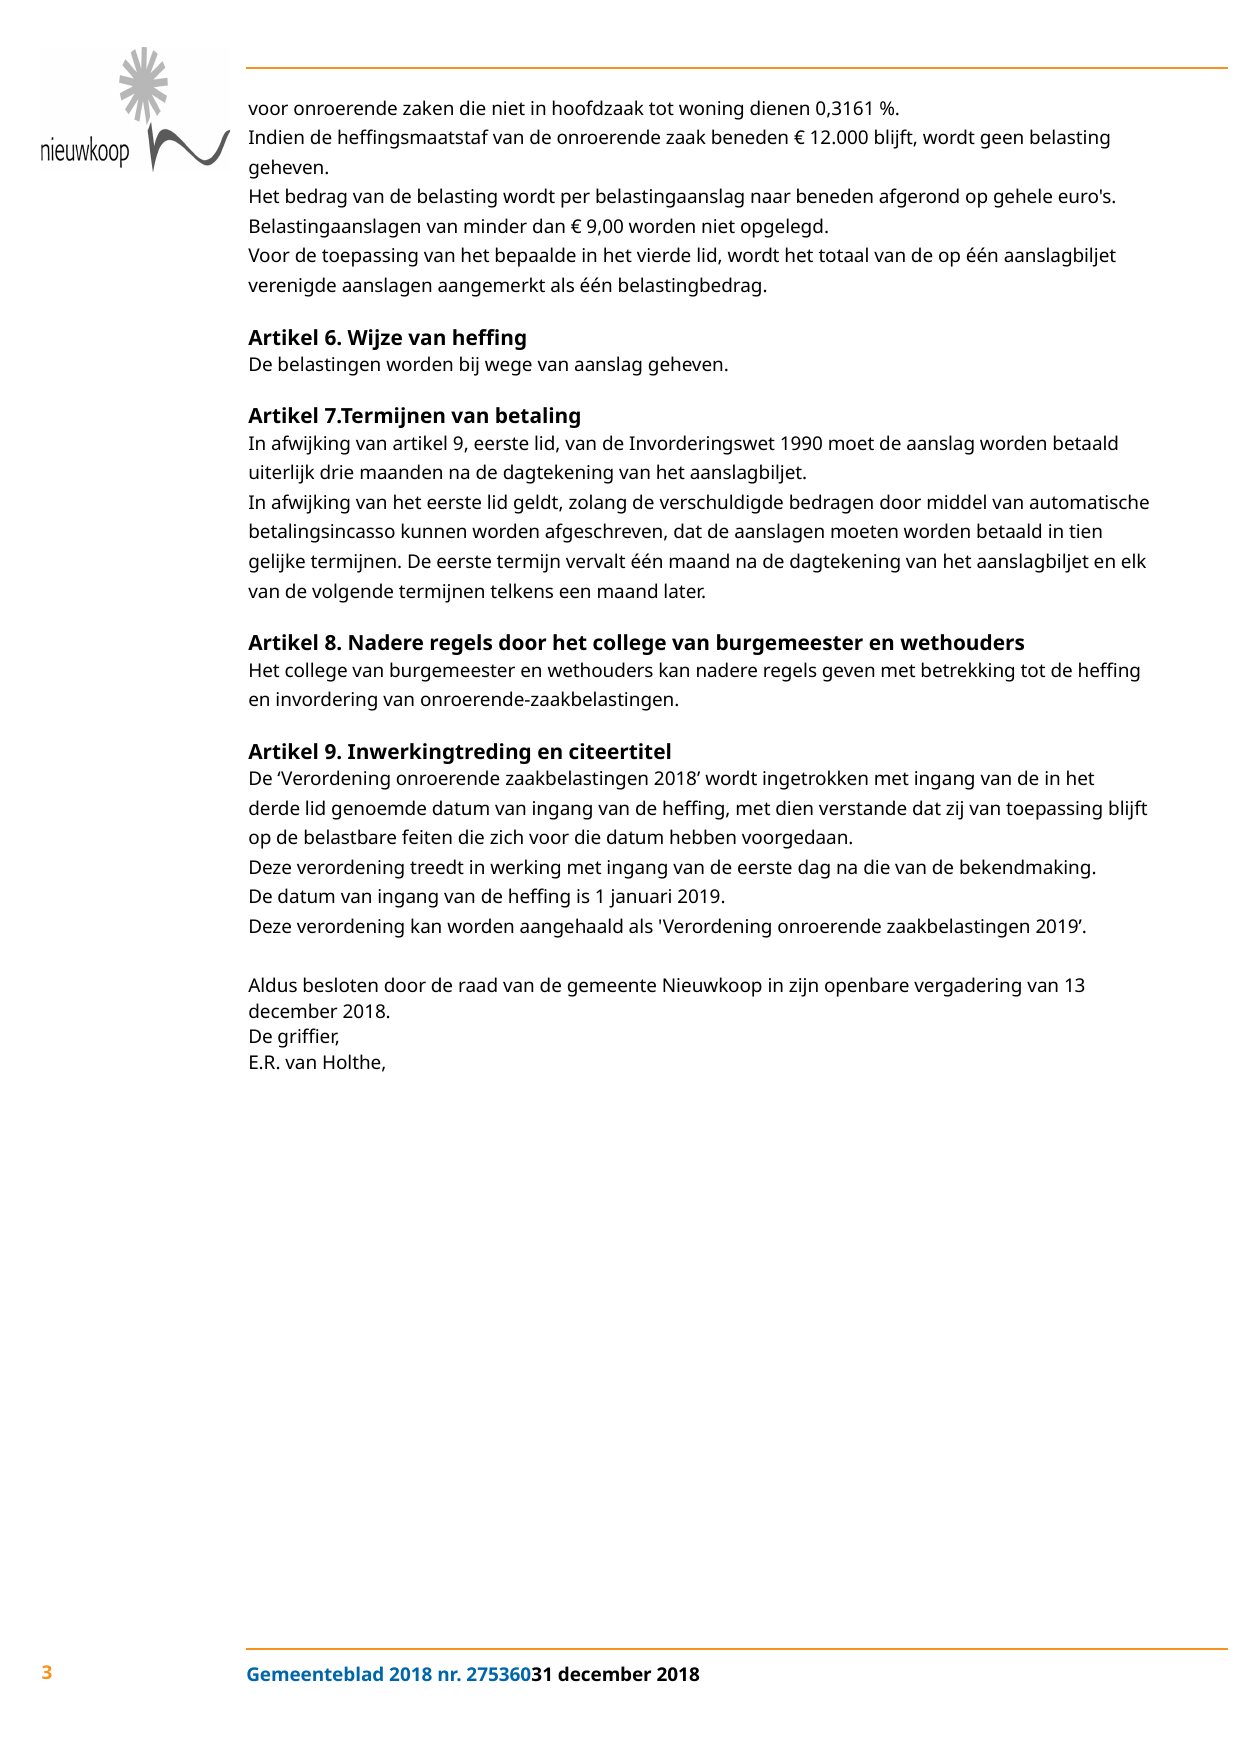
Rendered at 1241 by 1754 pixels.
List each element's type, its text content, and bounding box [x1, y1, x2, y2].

text Deze verordening kan worden aangehaald als 'Verordening onroerende zaakbelastingen 2019’. [248, 913, 1152, 939]
text Belastingaanslagen van minder dan € 9,00 worden niet opgelegd. [248, 213, 1152, 239]
text Artikel 8. Nadere regels door het college van burgemeester en wethouders [248, 628, 1152, 657]
text Aldus besloten door de raad van de gemeente Nieuwkoop in zijn openbare vergadering van 13 december 2018. [248, 972, 1152, 1024]
text Indien de heffingsmaatstaf van de onroerende zaak beneden € 12.000 blijft, wordt geen belasting geheven. [248, 124, 1152, 180]
text De datum van ingang van de heffing is 1 januari 2019. [248, 883, 1152, 909]
text Artikel 7.Termijnen van betaling [248, 402, 1152, 430]
text De belastingen worden bij wege van aanslag geheven. [248, 351, 1152, 377]
text Deze verordening treedt in werking met ingang van de eerste dag na die van de bekendmaking. [248, 854, 1152, 880]
text E.R. van Holthe, [248, 1049, 1152, 1075]
picture [41, 47, 231, 172]
text In afwijking van het eerste lid geldt, zolang de verschuldigde bedragen door middel van automatische betalingsincasso kunnen worden afgeschreven, dat de aanslagen moeten worden betaald in tien gelijke termijnen. De eerste termijn vervalt één maand na de dagtekening van het aanslagbiljet en elk van de volgende termijnen telkens een maand later. [248, 489, 1152, 604]
text Artikel 9. Inwerkingtreding en citeertitel [248, 737, 1152, 765]
text Het bedrag van de belasting wordt per belastingaanslag naar beneden afgerond op gehele euro's. [248, 183, 1152, 209]
text Het college van burgemeester en wethouders kan nadere regels geven met betrekking tot de heffing en invordering van onroerende-zaakbelastingen. [248, 657, 1152, 712]
text De griffier, [248, 1024, 1152, 1049]
text Artikel 6. Wijze van heffing [248, 323, 1152, 351]
text De ‘Verordening onroerende zaakbelastingen 2018’ wordt ingetrokken met ingang van de in het derde lid genoemde datum van ingang van de heffing, met dien verstande dat zij van toepassing blijft op de belastbare feiten die zich voor die datum hebben voorgedaan. [248, 765, 1152, 850]
text Voor de toepassing van het bepaalde in het vierde lid, wordt het totaal van de op één aanslagbiljet verenigde aanslagen aangemerkt als één belastingbedrag. [248, 243, 1152, 298]
text voor onroerende zaken die niet in hoofdzaak tot woning dienen 0,3161 %. [248, 95, 1152, 121]
text In afwijking van artikel 9, eerste lid, van de Invorderingswet 1990 moet de aanslag worden betaald uiterlijk drie maanden na de dagtekening van het aanslagbiljet. [248, 430, 1152, 485]
